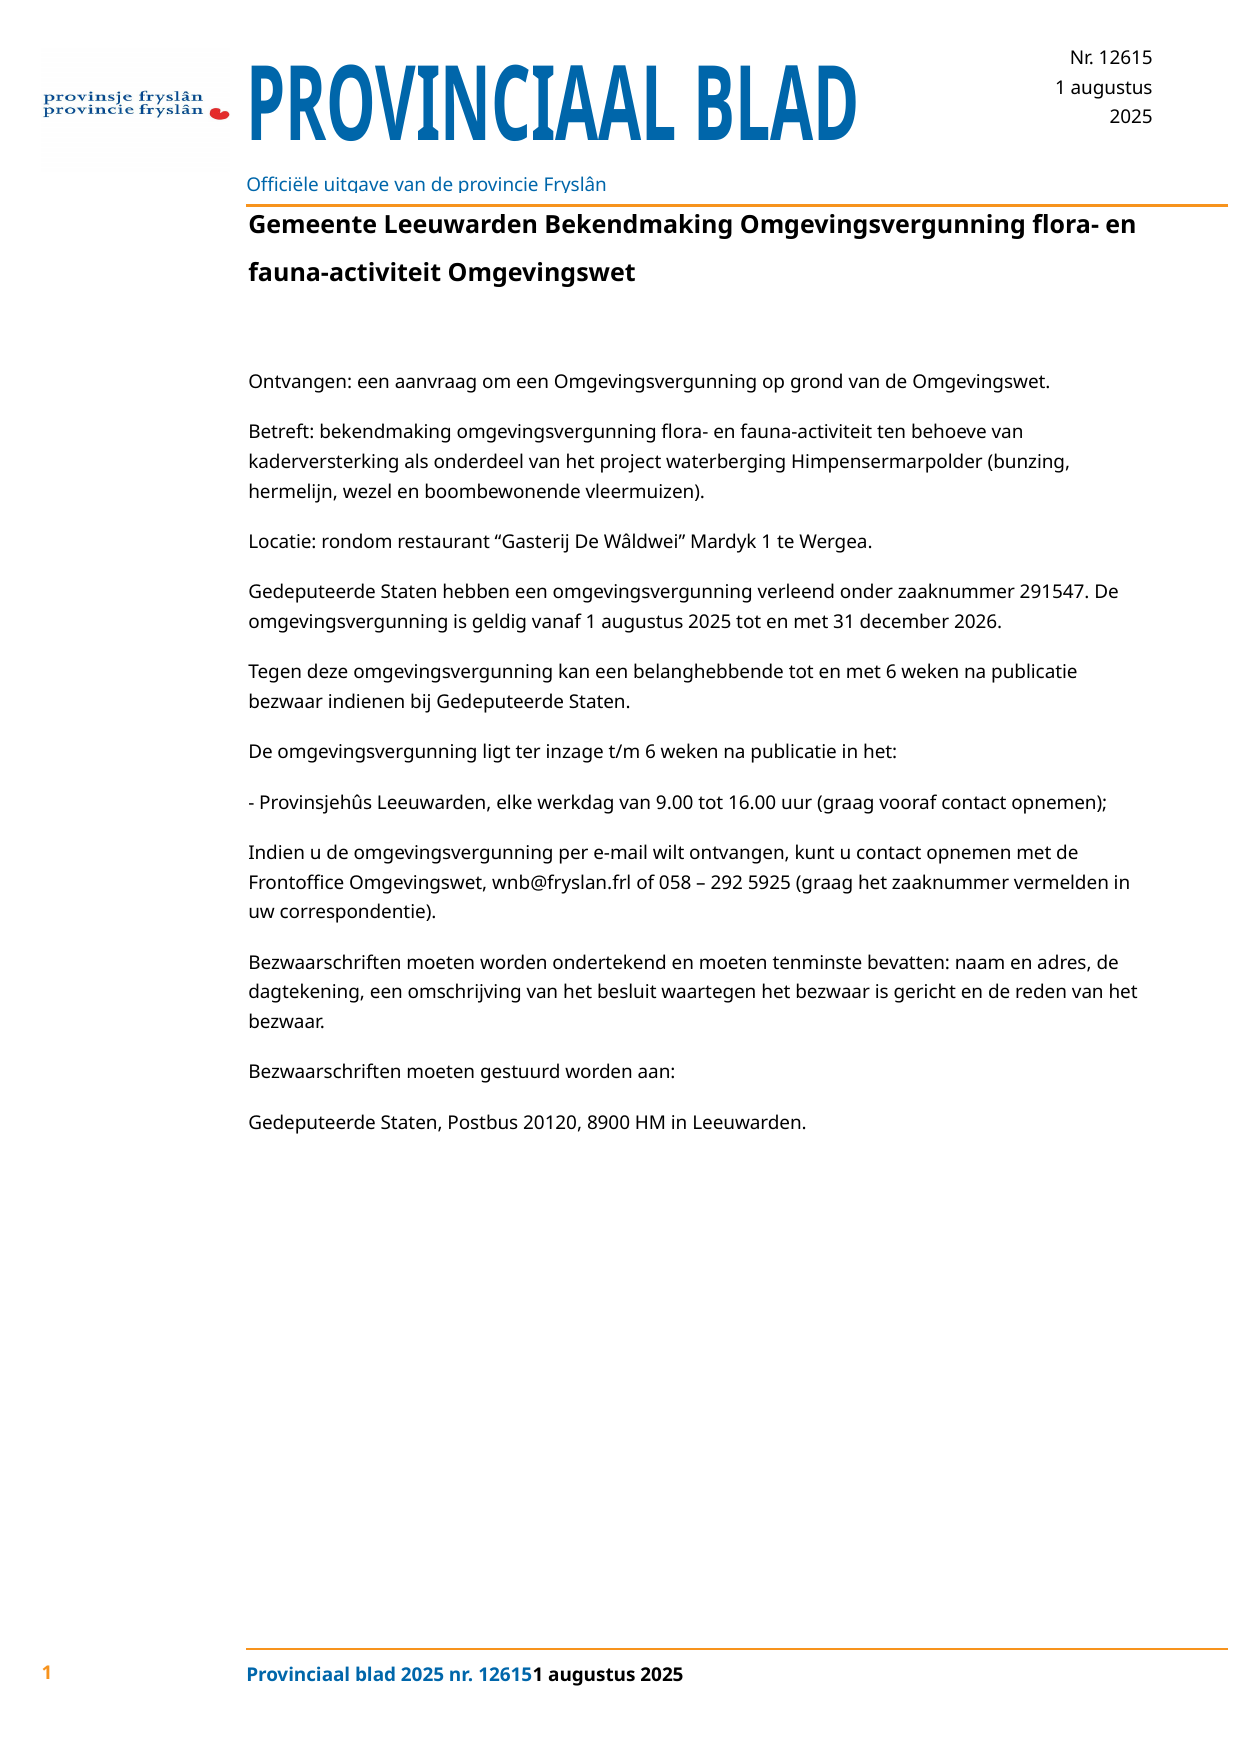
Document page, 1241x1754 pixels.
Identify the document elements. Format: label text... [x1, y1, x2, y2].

text Ontvangen: een aanvraag om een Omgevingsvergunning op grond van de Omgevingswet. [248, 368, 1152, 394]
text Betreft: bekendmaking omgevingsvergunning flora- en fauna-activiteit ten behoeve van kaderversterking als onderdeel van het project waterberging Himpensermarpolder (bunzing, hermelijn, wezel en boombewonende vleermuizen). [248, 419, 1152, 504]
text Tegen deze omgevingsvergunning kan een belanghebbende tot en met 6 weken na publicatie bezwaar indienen bij Gedeputeerde Staten. [248, 659, 1152, 714]
text Indien u de omgevingsvergunning per e-mail wilt ontvangen, kunt u contact opnemen met de Frontoffice Omgevingswet, wnb@fryslan.frl of 058 – 292 5925 (graag het zaaknummer vermelden in uw correspondentie). [248, 839, 1152, 924]
text Bezwaarschriften moeten gestuurd worden aan: [248, 1059, 1152, 1084]
text Bezwaarschriften moeten worden ondertekend en moeten tenminste bevatten: naam en adres, de dagtekening, een omschrijving van het besluit waartegen het bezwaar is gericht en de reden van het bezwaar. [248, 949, 1152, 1034]
text Locatie: rondom restaurant “Gasterij De Wâldwei” Mardyk 1 te Wergea. [248, 528, 1152, 554]
text - Provinsjehûs Leeuwarden, elke werkdag van 9.00 tot 16.00 uur (graag vooraf contact opnemen); [248, 789, 1152, 815]
picture [41, 47, 231, 172]
text Gedeputeerde Staten, Postbus 20120, 8900 HM in Leeuwarden. [248, 1109, 1152, 1135]
text De omgevingsvergunning ligt ter inzage t/m 6 weken na publicatie in het: [248, 739, 1152, 764]
text Gemeente Leeuwarden Bekendmaking Omgevingsvergunning flora- en fauna-activiteit Omgevingswet [248, 207, 1152, 288]
text Gedeputeerde Staten hebben een omgevingsvergunning verleend onder zaaknummer 291547. De omgevingsvergunning is geldig vanaf 1 augustus 2025 tot en met 31 december 2026. [248, 579, 1152, 634]
